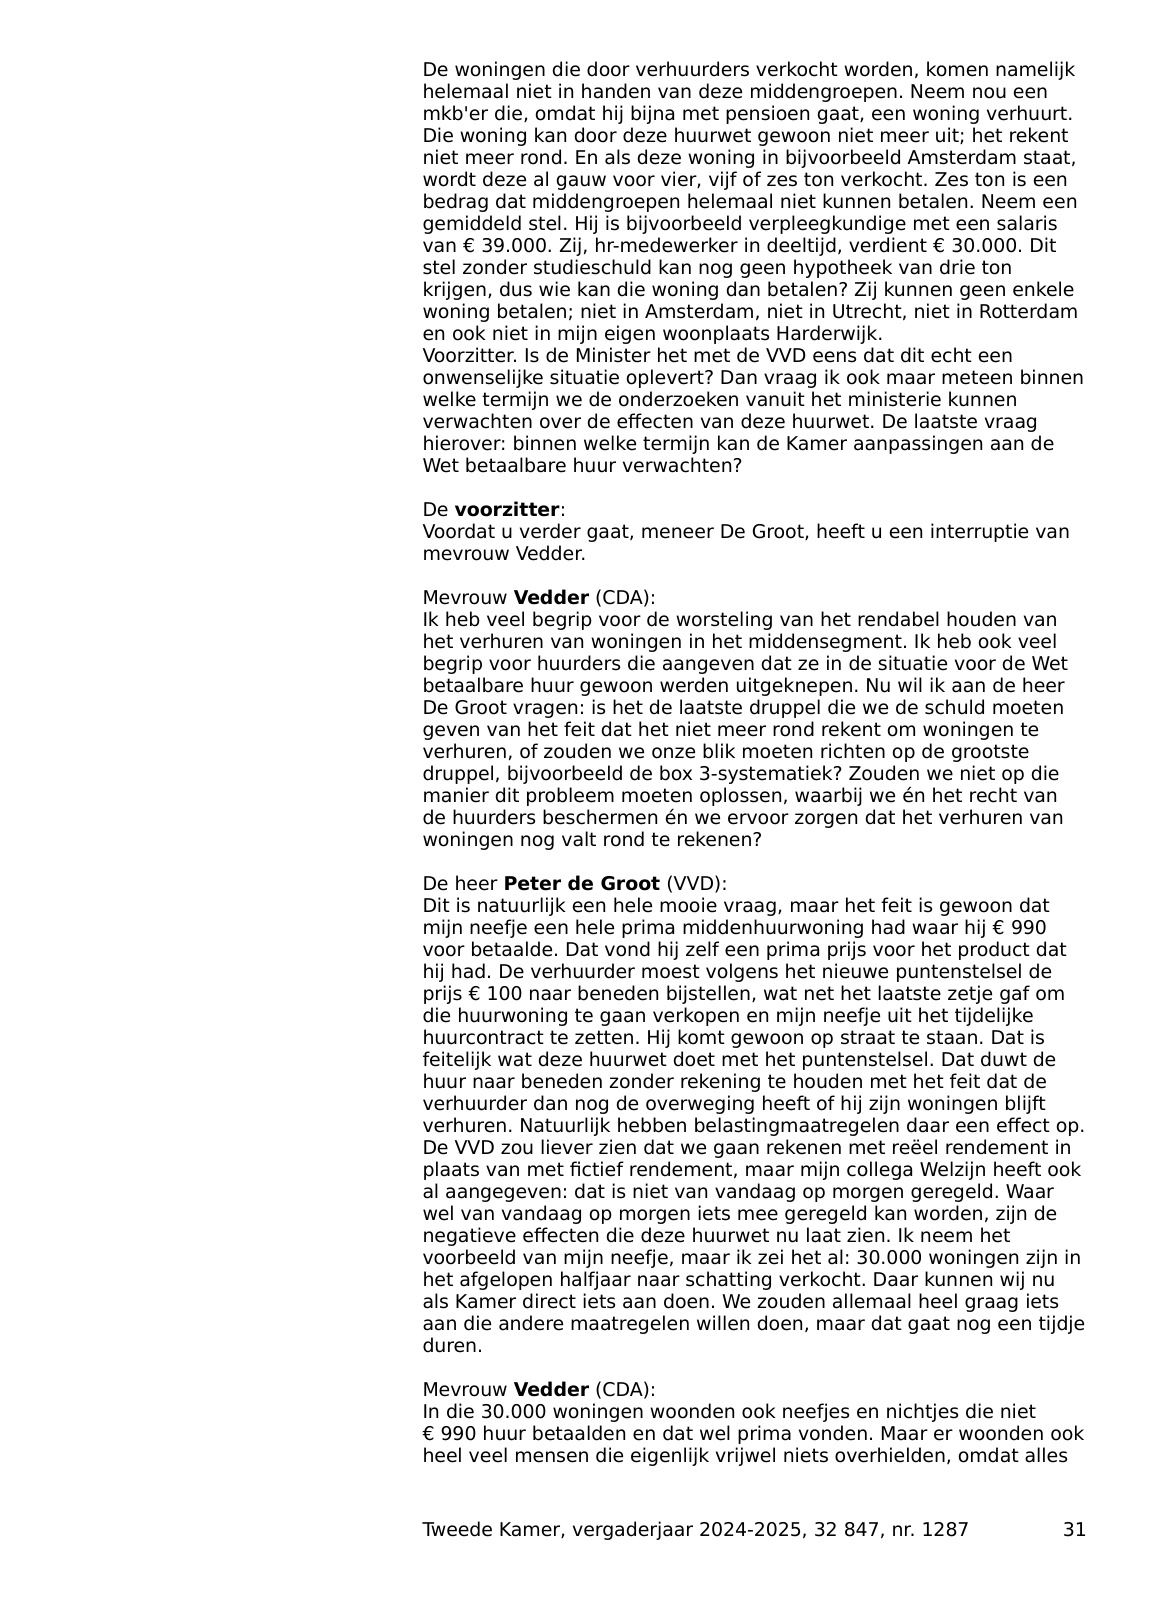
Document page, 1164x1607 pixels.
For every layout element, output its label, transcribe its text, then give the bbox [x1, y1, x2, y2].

text Voordat u verder gaat, meneer De Groot, heeft u een interruptie van mevrouw Vedder. [422, 521, 1087, 565]
text Voorzitter. Is de Minister het met de VVD eens dat dit echt een onwenselijke situatie oplevert? Dan vraag ik ook maar meteen binnen welke termijn we de onderzoeken vanuit het ministerie kunnen verwachten over de effecten van deze huurwet. De laatste vraag hierover: binnen welke termijn kan de Kamer aanpassingen aan de Wet betaalbare huur verwachten? [422, 345, 1087, 477]
text De woningen die door verhuurders verkocht worden, komen namelijk helemaal niet in handen van deze middengroepen. Neem nou een mkb'er die, omdat hij bijna met pensioen gaat, een woning verhuurt. Die woning kan door deze huurwet gewoon niet meer uit; het rekent niet meer rond. En als deze woning in bijvoorbeeld Amsterdam staat, wordt deze al gauw voor vier, vijf of zes ton verkocht. Zes ton is een bedrag dat middengroepen helemaal niet kunnen betalen. Neem een gemiddeld stel. Hij is bijvoorbeeld verpleegkundige met een salaris van € 39.000. Zij, hr-medewerker in deeltijd, verdient € 30.000. Dit stel zonder studieschuld kan nog geen hypotheek van drie ton krijgen, dus wie kan die woning dan betalen? Zij kunnen geen enkele woning betalen; niet in Amsterdam, niet in Utrecht, niet in Rotterdam en ook niet in mijn eigen woonplaats Harderwijk. [422, 59, 1087, 345]
text Dit is natuurlijk een hele mooie vraag, maar het feit is gewoon dat mijn neefje een hele prima middenhuurwoning had waar hij € 990 voor betaalde. Dat vond hij zelf een prima prijs voor het product dat hij had. De verhuurder moest volgens het nieuwe puntenstelsel de prijs € 100 naar beneden bijstellen, wat net het laatste zetje gaf om die huurwoning te gaan verkopen en mijn neefje uit het tijdelijke huurcontract te zetten. Hij komt gewoon op straat te staan. Dat is feitelijk wat deze huurwet doet met het puntenstelsel. Dat duwt de huur naar beneden zonder rekening te houden met het feit dat de verhuurder dan nog de overweging heeft of hij zijn woningen blijft verhuren. Natuurlijk hebben belastingmaatregelen daar een effect op. De VVD zou liever zien dat we gaan rekenen met reëel rendement in plaats van met fictief rendement, maar mijn collega Welzijn heeft ook al aangegeven: dat is niet van vandaag op morgen geregeld. Waar wel van vandaag op morgen iets mee geregeld kan worden, zijn de negatieve effecten die deze huurwet nu laat zien. Ik neem het voorbeeld van mijn neefje, maar ik zei het al: 30.000 woningen zijn in het afgelopen halfjaar naar schatting verkocht. Daar kunnen wij nu als Kamer direct iets aan doen. We zouden allemaal heel graag iets aan die andere maatregelen willen doen, maar dat gaat nog een tijdje duren. [422, 895, 1087, 1356]
text Mevrouw Vedder (CDA): [422, 1379, 1087, 1401]
text In die 30.000 woningen woonden ook neefjes en nichtjes die niet € 990 huur betaalden en dat wel prima vonden. Maar er woonden ook heel veel mensen die eigenlijk vrijwel niets overhielden, omdat alles [422, 1401, 1087, 1467]
text Mevrouw Vedder (CDA): [422, 587, 1087, 609]
text Ik heb veel begrip voor de worsteling van het rendabel houden van het verhuren van woningen in het middensegment. Ik heb ook veel begrip voor huurders die aangeven dat ze in de situatie voor de Wet betaalbare huur gewoon werden uitgeknepen. Nu wil ik aan de heer De Groot vragen: is het de laatste druppel die we de schuld moeten geven van het feit dat het niet meer rond rekent om woningen te verhuren, of zouden we onze blik moeten richten op de grootste druppel, bijvoorbeeld de box 3-systematiek? Zouden we niet op die manier dit probleem moeten oplossen, waarbij we én het recht van de huurders beschermen én we ervoor zorgen dat het verhuren van woningen nog valt rond te rekenen? [422, 609, 1087, 851]
text De heer Peter de Groot (VVD): [422, 873, 1087, 895]
text De voorzitter: [422, 499, 1087, 521]
